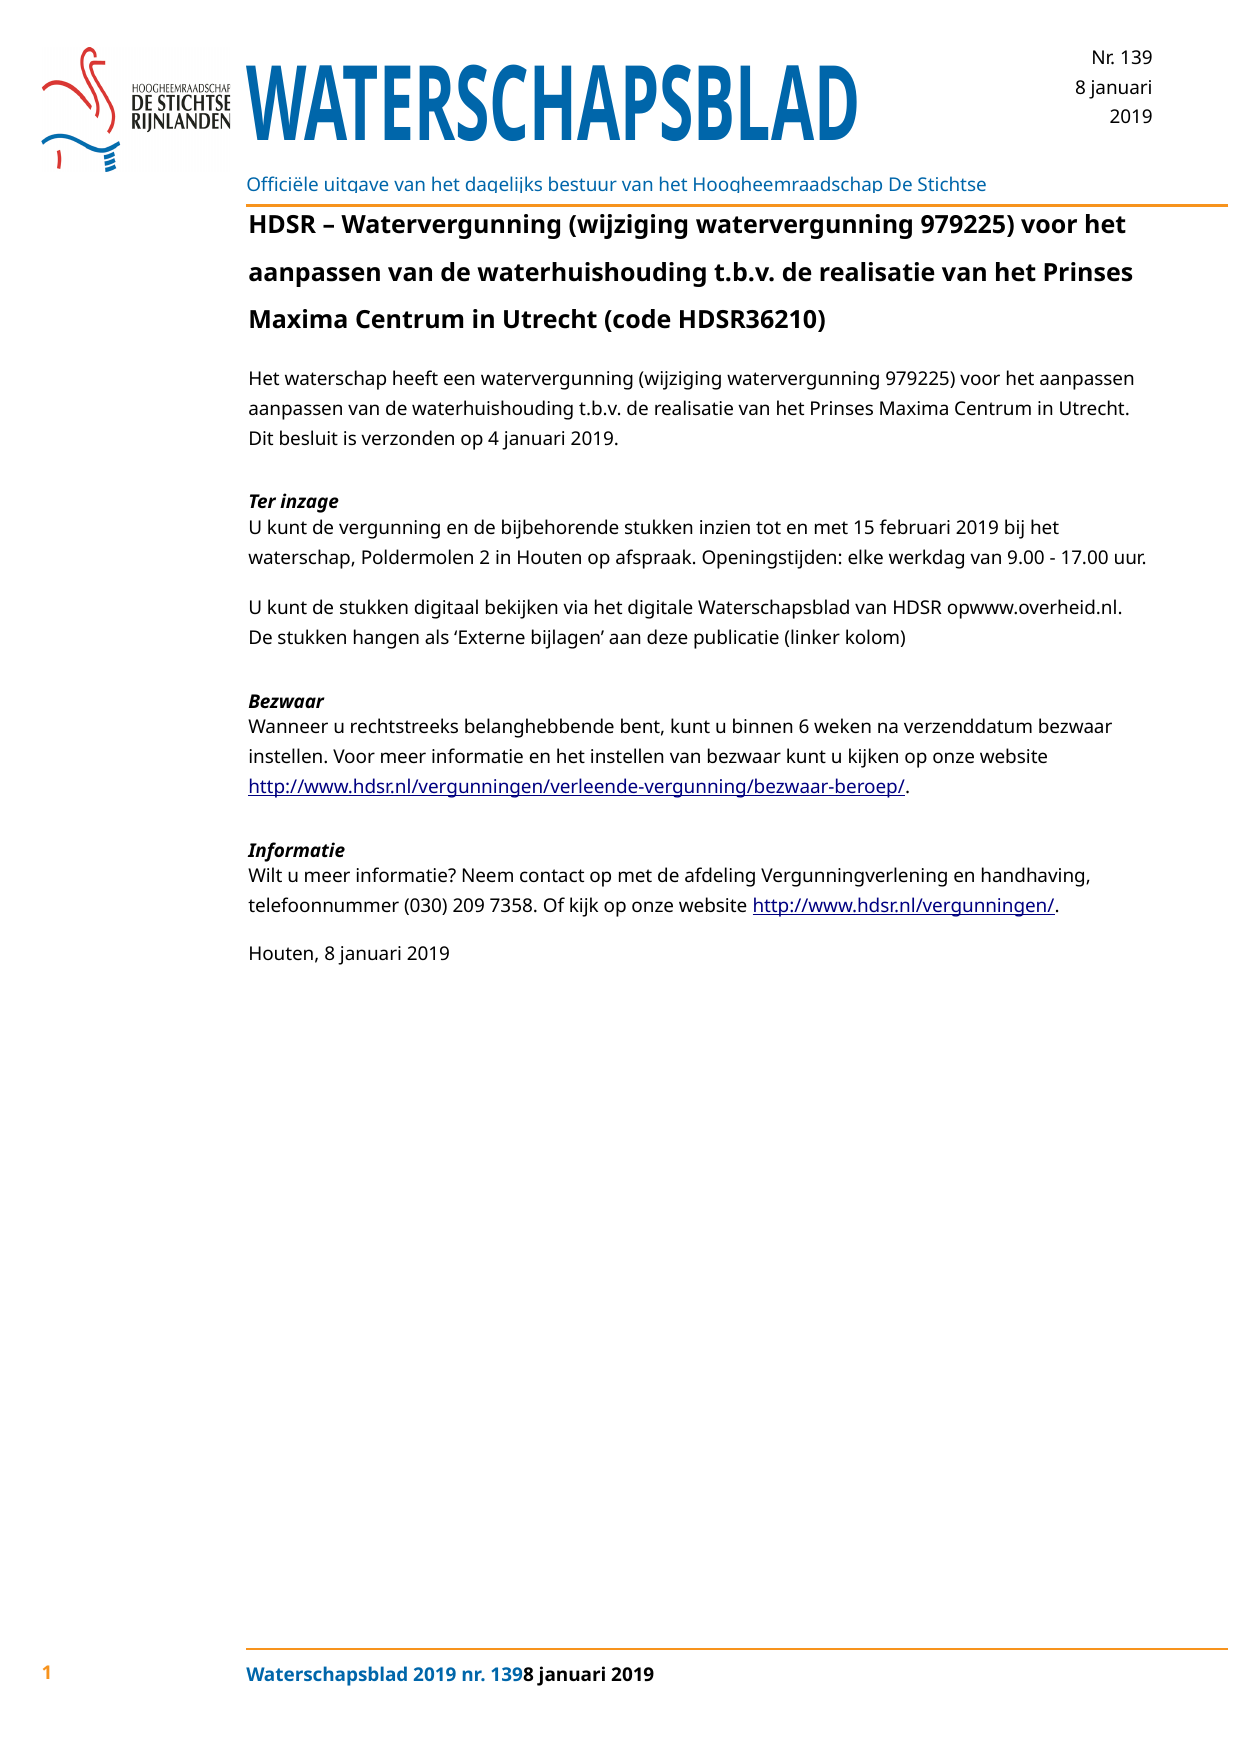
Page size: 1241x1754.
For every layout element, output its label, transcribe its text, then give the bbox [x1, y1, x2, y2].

text Wilt u meer informatie? Neem contact op met de afdeling Vergunningverlening en handhaving, telefoonnummer (030) 209 7358. Of kijk op onze website http://www.hdsr.nl/vergunningen/. [248, 862, 1152, 918]
picture [41, 47, 231, 172]
text Wanneer u rechtstreeks belanghebbende bent, kunt u binnen 6 weken na verzenddatum bezwaar instellen. Voor meer informatie en het instellen van bezwaar kunt u kijken op onze website http://www.hdsr.nl/vergunningen/verleende-vergunning/bezwaar-beroep/. [248, 714, 1152, 798]
text U kunt de vergunning en de bijbehorende stukken inzien tot en met 15 februari 2019 bij het waterschap, Poldermolen 2 in Houten op afspraak. Openingstijden: elke werkdag van 9.00 - 17.00 uur. [248, 514, 1152, 570]
text Bezwaar [248, 688, 1152, 714]
text HDSR – Watervergunning (wijziging watervergunning 979225) voor het aanpassen van de waterhuishouding t.b.v. de realisatie van het Prinses Maxima Centrum in Utrecht (code HDSR36210) [248, 207, 1152, 336]
text Informatie [248, 837, 1152, 862]
text Houten, 8 januari 2019 [248, 940, 1152, 966]
text Ter inzage [248, 489, 1152, 514]
text Het waterschap heeft een watervergunning (wijziging watervergunning 979225) voor het aanpassen aanpassen van de waterhuishouding t.b.v. de realisatie van het Prinses Maxima Centrum in Utrecht. Dit besluit is verzonden op 4 januari 2019. [248, 366, 1152, 450]
text U kunt de stukken digitaal bekijken via het digitale Waterschapsblad van HDSR opwww.overheid.nl. De stukken hangen als ‘Externe bijlagen’ aan deze publicatie (linker kolom) [248, 594, 1152, 650]
